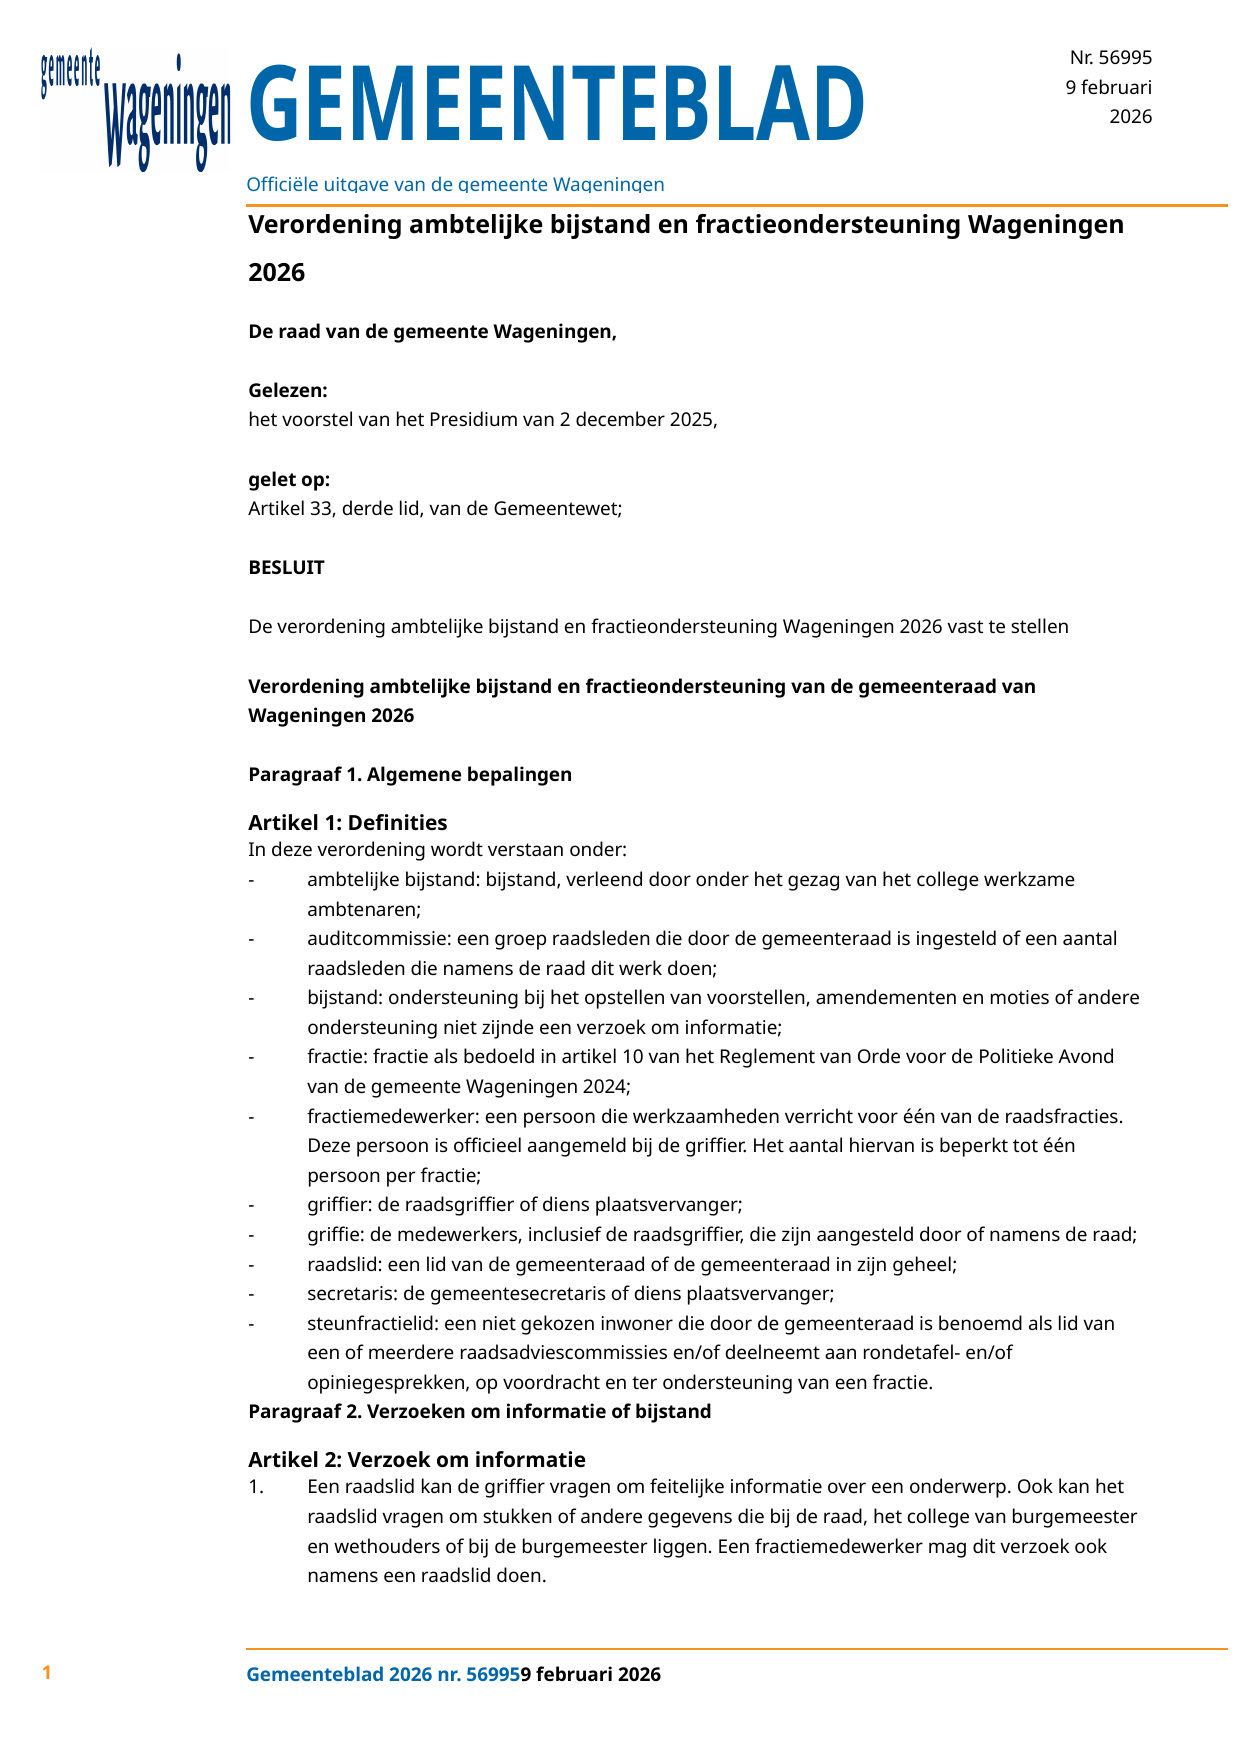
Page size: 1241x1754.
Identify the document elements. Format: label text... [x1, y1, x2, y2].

list Een raadslid kan de griffier vragen om feitelijke informatie over een onderwerp. Ook kan het raadslid vragen om stukken of andere gegevens die bij de raad, het college van burgemeester en wethouders of bij de burgemeester liggen. Een fractiemedewerker mag dit verzoek ook namens een raadslid doen. [248, 1474, 1152, 1588]
text Artikel 2: Verzoek om informatie [248, 1445, 1152, 1474]
text Artikel 33, derde lid, van de Gemeentewet; [248, 495, 1152, 521]
list raadslid: een lid van de gemeenteraad of de gemeenteraad in zijn geheel; [248, 1251, 1152, 1277]
list ambtelijke bijstand: bijstand, verleend door onder het gezag van het college werkzame ambtenaren; [248, 866, 1152, 922]
list secretaris: de gemeentesecretaris of diens plaatsvervanger; [248, 1280, 1152, 1306]
picture [41, 47, 231, 172]
list steunfractielid: een niet gekozen inwoner die door de gemeenteraad is benoemd als lid van een of meerdere raadsadviescommissies en/of deelneemt aan rondetafel- en/of opiniegesprekken, op voordracht en ter ondersteuning van een fractie. [248, 1310, 1152, 1395]
text BESLUIT [248, 554, 1152, 580]
text Paragraaf 1. Algemene bepalingen [248, 762, 1152, 787]
text Artikel 1: Definities [248, 808, 1152, 837]
text De raad van de gemeente Wageningen, [248, 318, 1152, 344]
text Paragraaf 2. Verzoeken om informatie of bijstand [248, 1399, 1152, 1424]
list auditcommissie: een groep raadsleden die door de gemeenteraad is ingesteld of een aantal raadsleden die namens de raad dit werk doen; [248, 925, 1152, 981]
list griffie: de medewerkers, inclusief de raadsgriffier, die zijn aangesteld door of namens de raad; [248, 1221, 1152, 1247]
text In deze verordening wordt verstaan onder: [248, 837, 1152, 862]
text Verordening ambtelijke bijstand en fractieondersteuning van de gemeenteraad van Wageningen 2026 [248, 673, 1152, 728]
list fractiemedewerker: een persoon die werkzaamheden verricht voor één van de raadsfracties. Deze persoon is officieel aangemeld bij de griffier. Het aantal hiervan is beperkt tot één persoon per fractie; [248, 1103, 1152, 1188]
text Verordening ambtelijke bijstand en fractieondersteuning Wageningen 2026 [248, 207, 1152, 288]
list bijstand: ondersteuning bij het opstellen van voorstellen, amendementen en moties of andere ondersteuning niet zijnde een verzoek om informatie; [248, 984, 1152, 1040]
text Gelezen: [248, 377, 1152, 403]
list griffier: de raadsgriffier of diens plaatsvervanger; [248, 1192, 1152, 1217]
list fractie: fractie als bedoeld in artikel 10 van het Reglement van Orde voor de Politieke Avond van de gemeente Wageningen 2024; [248, 1044, 1152, 1099]
text het voorstel van het Presidium van 2 december 2025, [248, 407, 1152, 432]
text De verordening ambtelijke bijstand en fractieondersteuning Wageningen 2026 vast te stellen [248, 614, 1152, 639]
text gelet op: [248, 466, 1152, 492]
